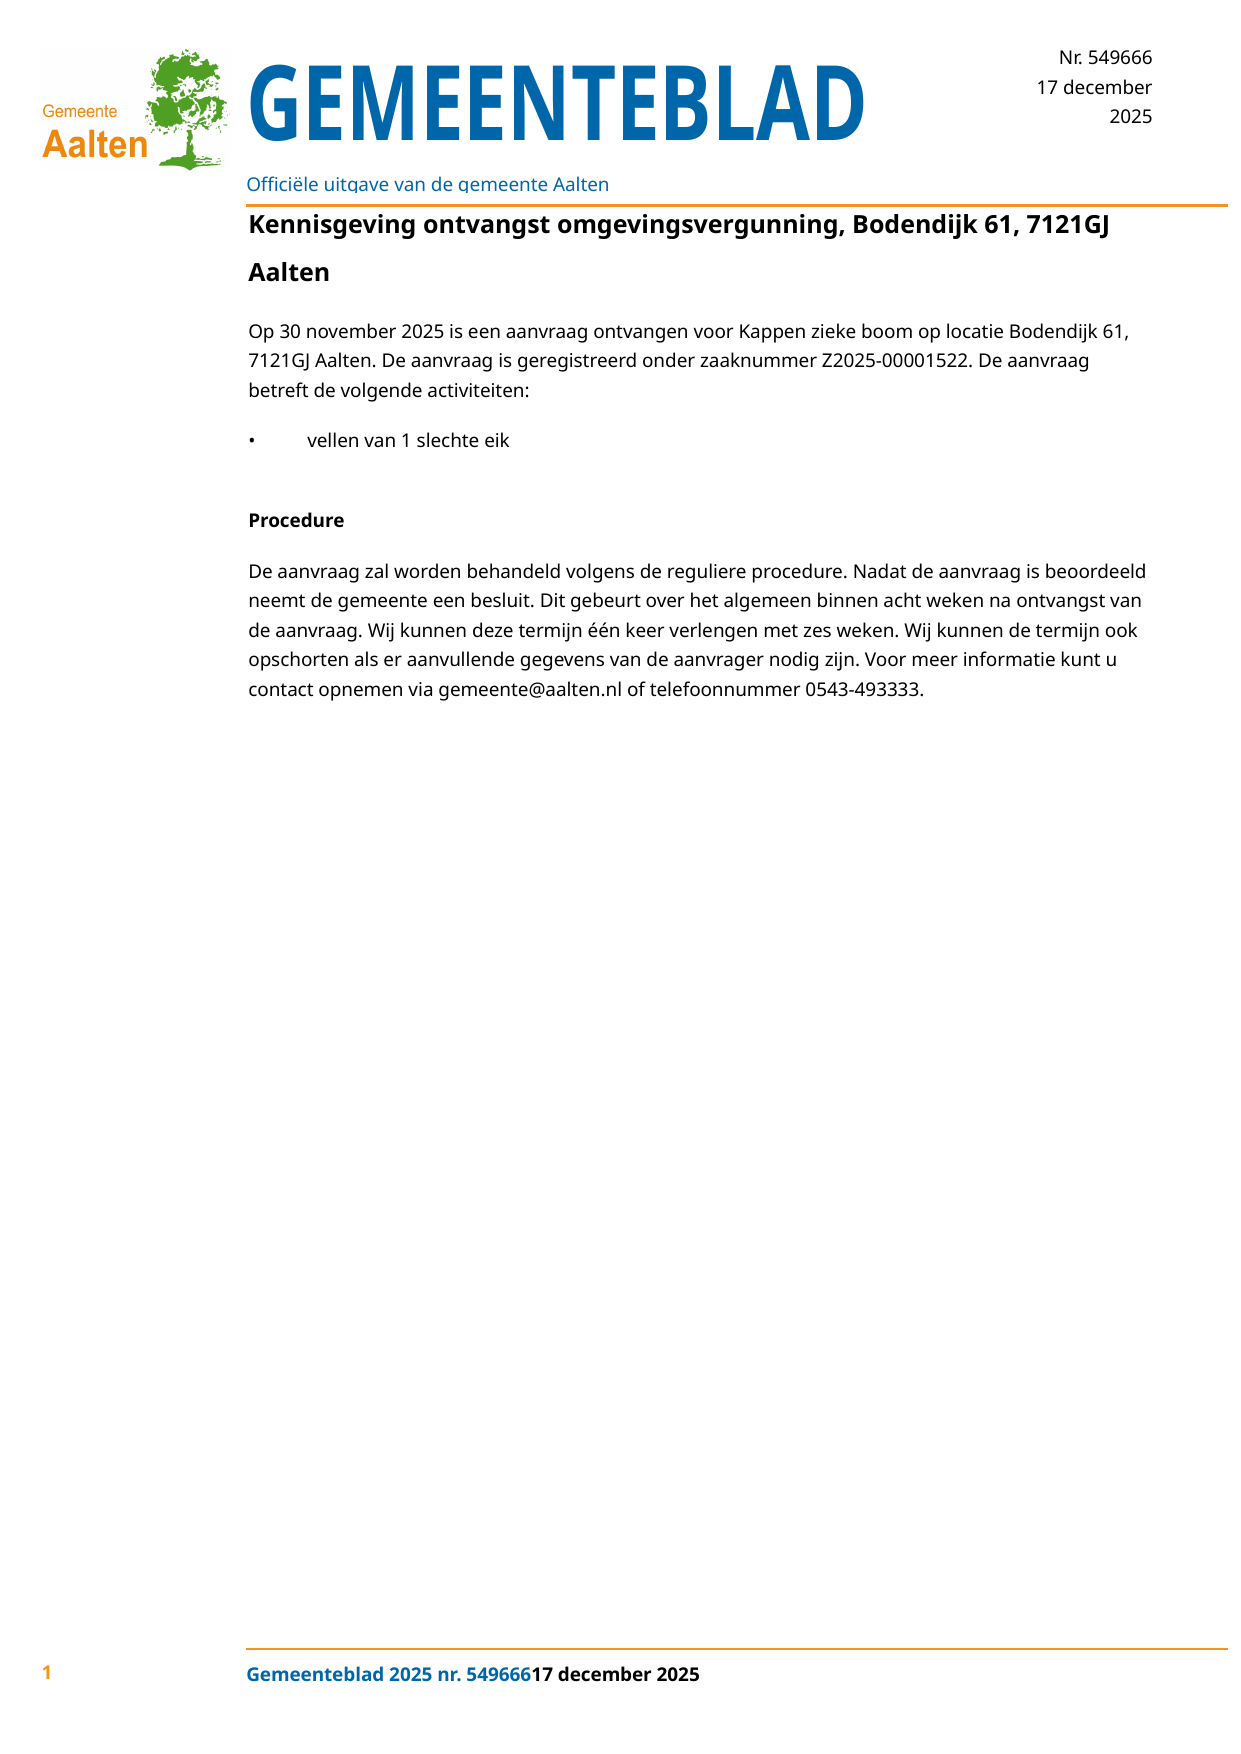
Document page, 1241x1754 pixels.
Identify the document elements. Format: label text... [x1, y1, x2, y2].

list vellen van 1 slechte eik [248, 427, 1152, 453]
text De aanvraag zal worden behandeld volgens de reguliere procedure. Nadat de aanvraag is beoordeeld neemt de gemeente een besluit. Dit gebeurt over het algemeen binnen acht weken na ontvangst van de aanvraag. Wij kunnen deze termijn één keer verlengen met zes weken. Wij kunnen de termijn ook opschorten als er aanvullende gegevens van de aanvrager nodig zijn. Voor meer informatie kunt u contact opnemen via gemeente@aalten.nl of telefoonnummer 0543-493333. [248, 558, 1152, 702]
text Op 30 november 2025 is een aanvraag ontvangen voor Kappen zieke boom op locatie Bodendijk 61, 7121GJ Aalten. De aanvraag is geregistreerd onder zaaknummer Z2025-00001522. De aanvraag betreft de volgende activiteiten: [248, 318, 1152, 403]
text Kennisgeving ontvangst omgevingsvergunning, Bodendijk 61, 7121GJ Aalten [248, 207, 1152, 288]
text Procedure [248, 507, 1152, 533]
picture [41, 47, 231, 172]
